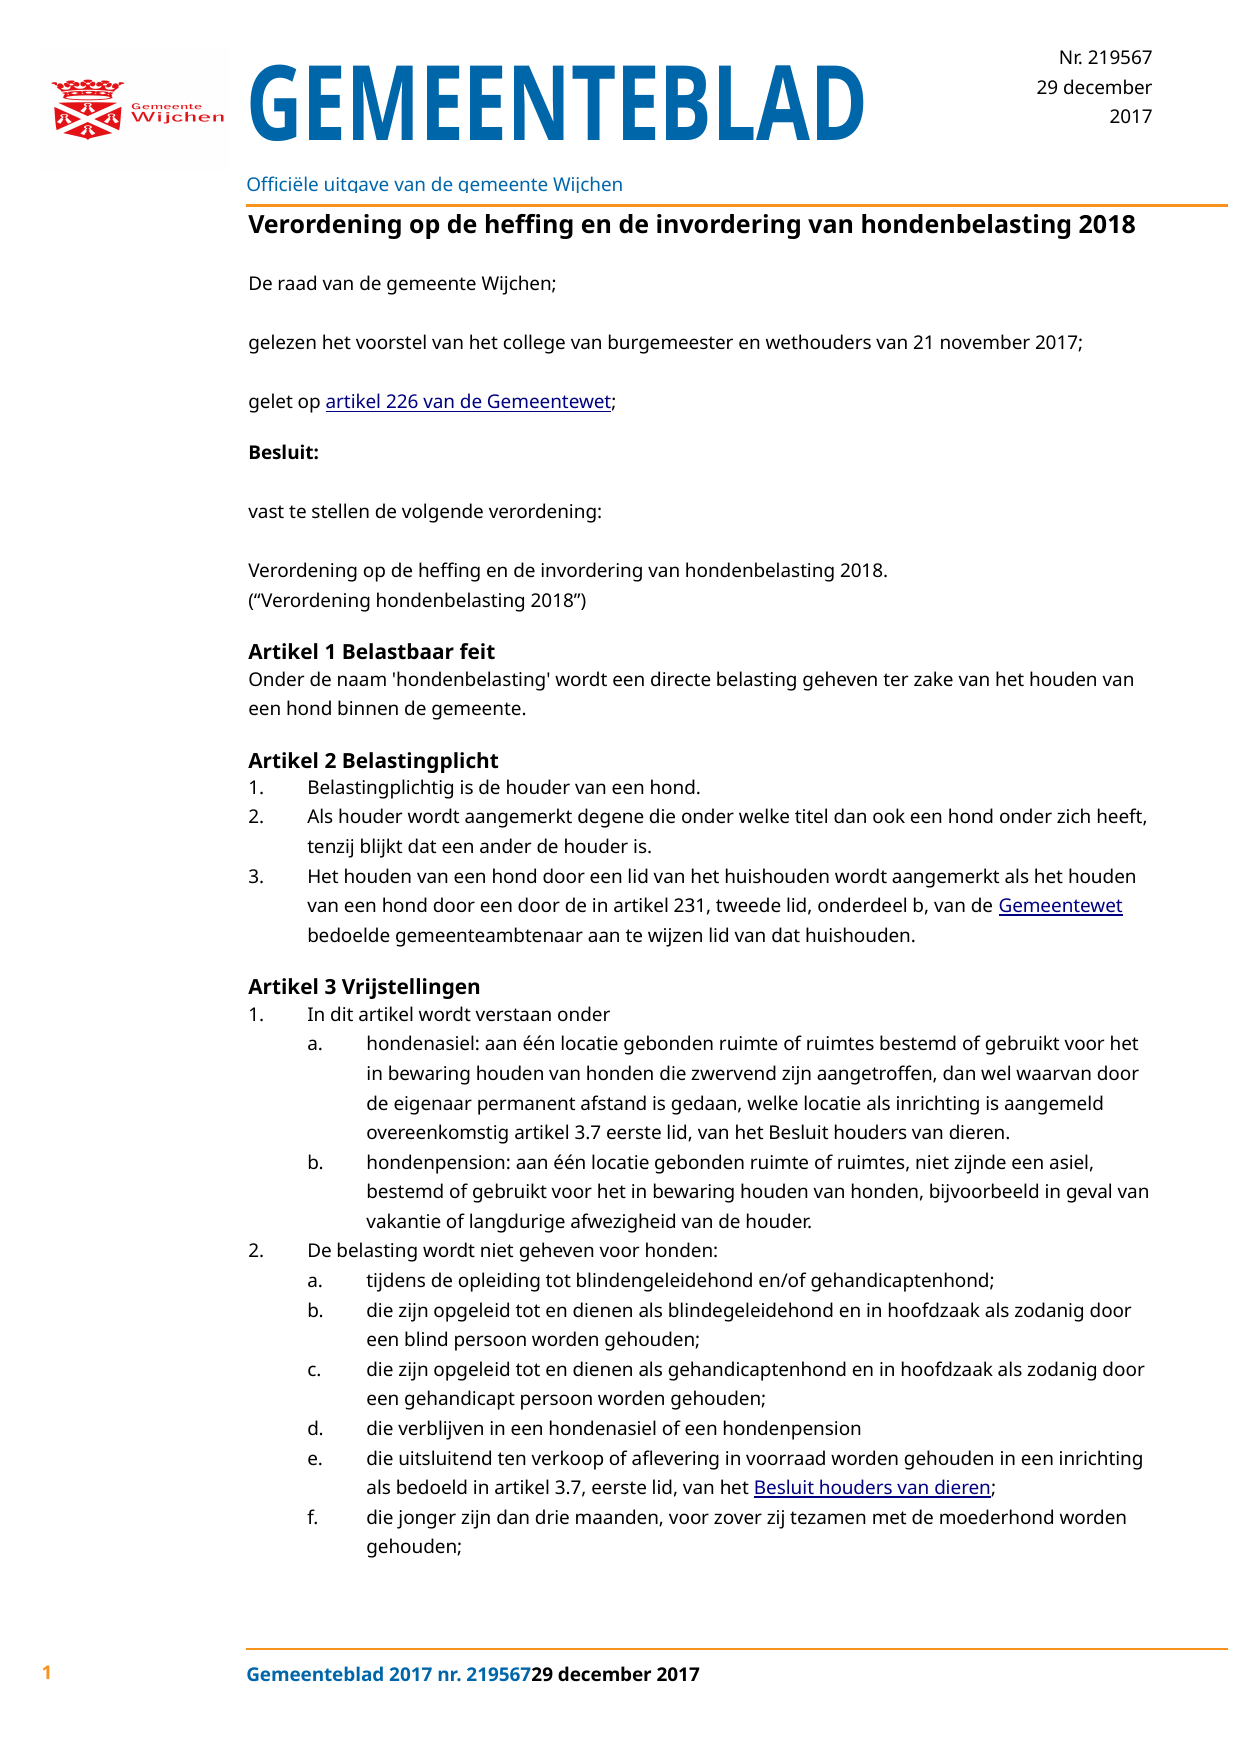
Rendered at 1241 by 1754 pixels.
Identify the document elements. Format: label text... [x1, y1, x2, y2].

list Het houden van een hond door een lid van het huishouden wordt aangemerkt als het houden van een hond door een door de in artikel 231, tweede lid, onderdeel b, van de Gemeentewet bedoelde gemeenteambtenaar aan te wijzen lid van dat huishouden. [248, 863, 1152, 948]
text Besluit: [248, 439, 1152, 465]
list hondenpension: aan één locatie gebonden ruimte of ruimtes, niet zijnde een asiel, bestemd of gebruikt voor het in bewaring houden van honden, bijvoorbeeld in geval van vakantie of langdurige afwezigheid van de houder. [307, 1149, 1152, 1234]
text gelet op artikel 226 van de Gemeentewet; [248, 389, 1152, 414]
list Belastingplichtig is de houder van een hond. [248, 774, 1152, 800]
list die zijn opgeleid tot en dienen als blindegeleidehond en in hoofdzaak als zodanig door een blind persoon worden gehouden; [307, 1297, 1152, 1352]
list hondenasiel: aan één locatie gebonden ruimte of ruimtes bestemd of gebruikt voor het in bewaring houden van honden die zwervend zijn aangetroffen, dan wel waarvan door de eigenaar permanent afstand is gedaan, welke locatie als inrichting is aangemeld overeenkomstig artikel 3.7 eerste lid, van het Besluit houders van dieren. [307, 1031, 1152, 1145]
picture [41, 47, 231, 172]
list die jonger zijn dan drie maanden, voor zover zij tezamen met de moederhond worden gehouden; [307, 1504, 1152, 1559]
list De belasting wordt niet geheven voor honden: [248, 1238, 1152, 1263]
text Artikel 3 Vrijstellingen [248, 972, 1152, 1001]
list In dit artikel wordt verstaan onder [248, 1001, 1152, 1027]
list die verblijven in een hondenasiel of een hondenpension [307, 1415, 1152, 1441]
list die uitsluitend ten verkoop of aflevering in voorraad worden gehouden in een inrichting als bedoeld in artikel 3.7, eerste lid, van het Besluit houders van dieren; [307, 1445, 1152, 1500]
text gelezen het voorstel van het college van burgemeester en wethouders van 21 november 2017; [248, 329, 1152, 355]
text Onder de naam 'hondenbelasting' wordt een directe belasting geheven ter zake van het houden van een hond binnen de gemeente. [248, 666, 1152, 721]
text vast te stellen de volgende verordening: [248, 498, 1152, 524]
text Artikel 2 Belastingplicht [248, 746, 1152, 774]
list die zijn opgeleid tot en dienen als gehandicaptenhond en in hoofdzaak als zodanig door een gehandicapt persoon worden gehouden; [307, 1356, 1152, 1411]
text De raad van de gemeente Wijchen; [248, 270, 1152, 296]
text (“Verordening hondenbelasting 2018”) [248, 587, 1152, 613]
list tijdens de opleiding tot blindengeleidehond en/of gehandicaptenhond; [307, 1267, 1152, 1293]
text Verordening op de heffing en de invordering van hondenbelasting 2018 [248, 207, 1152, 241]
list Als houder wordt aangemerkt degene die onder welke titel dan ook een hond onder zich heeft, tenzij blijkt dat een ander de houder is. [248, 804, 1152, 859]
text Artikel 1 Belastbaar feit [248, 637, 1152, 666]
text Verordening op de heffing en de invordering van hondenbelasting 2018. [248, 557, 1152, 583]
